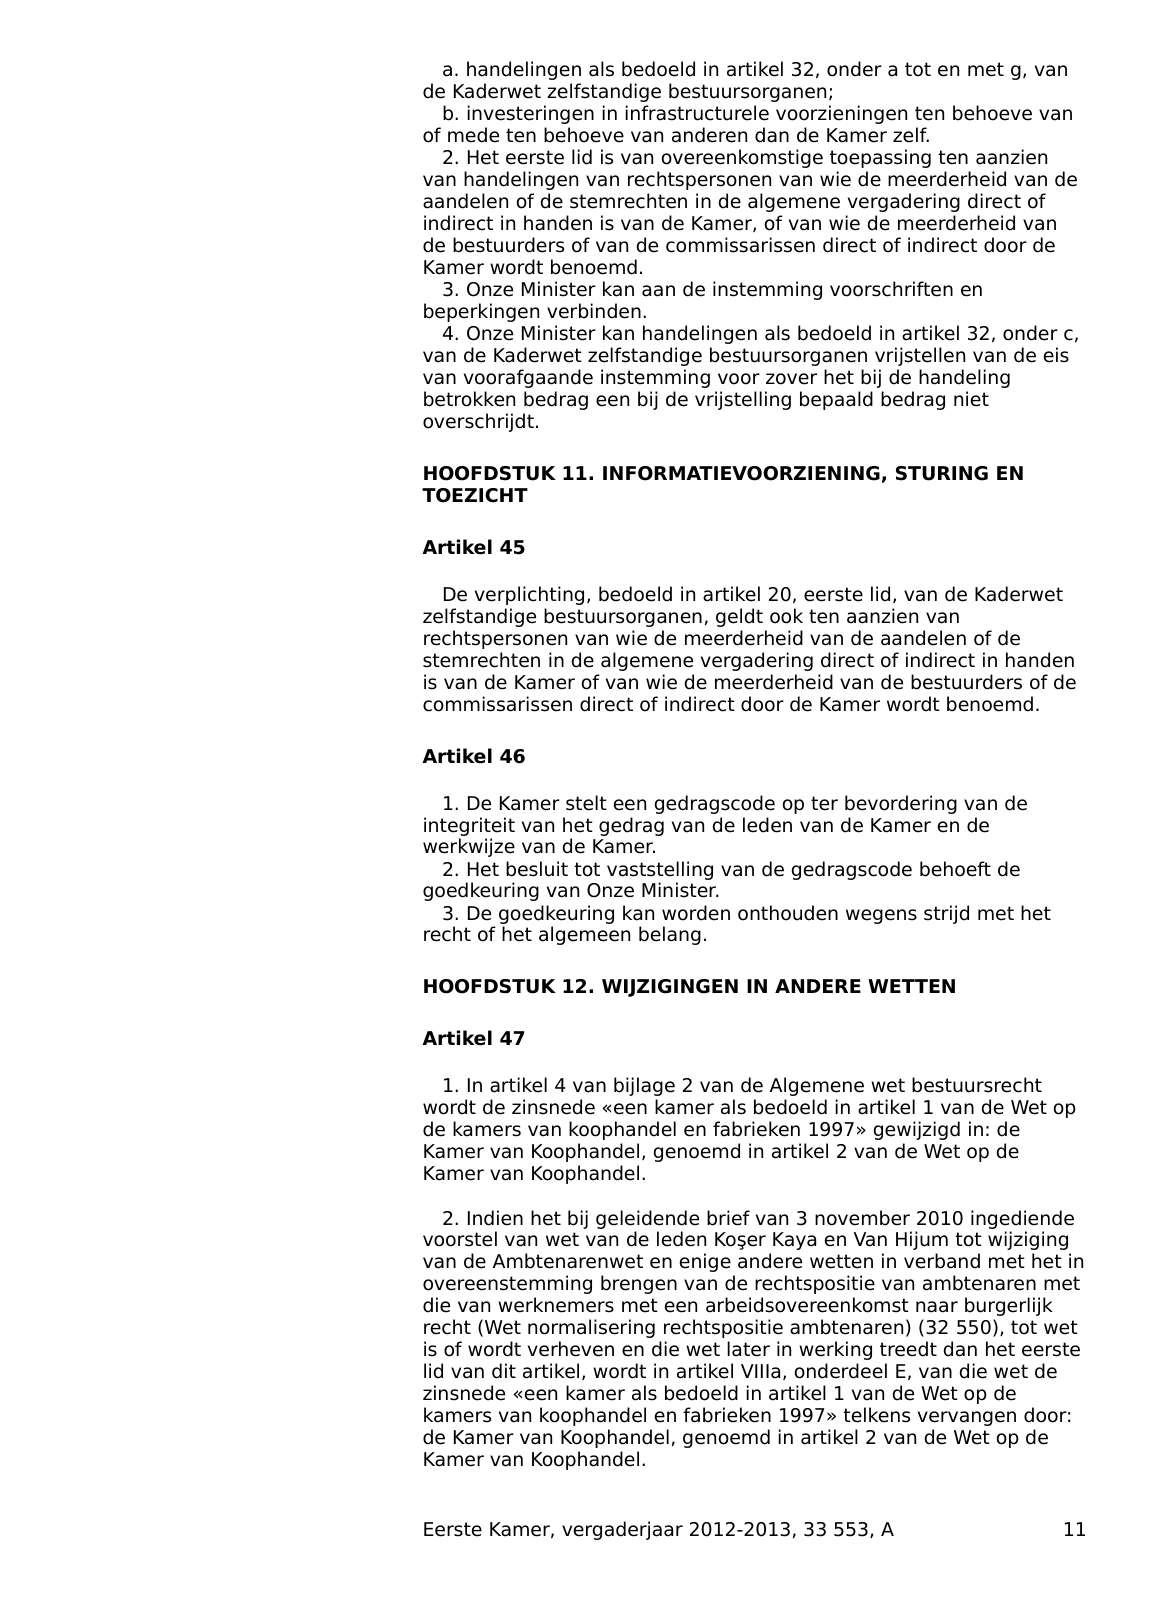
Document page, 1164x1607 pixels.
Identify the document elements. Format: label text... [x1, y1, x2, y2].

text 2. Het eerste lid is van overeenkomstige toepassing ten aanzien van handelingen van rechtspersonen van wie de meerderheid van de aandelen of de stemrechten in de algemene vergadering direct of indirect in handen is van de Kamer, of van wie de meerderheid van de bestuurders of van de commissarissen direct of indirect door de Kamer wordt benoemd. [422, 147, 1087, 279]
text 4. Onze Minister kan handelingen als bedoeld in artikel 32, onder c, van de Kaderwet zelfstandige bestuursorganen vrijstellen van de eis van voorafgaande instemming voor zover het bij de handeling betrokken bedrag een bij de vrijstelling bepaald bedrag niet overschrijdt. [422, 323, 1087, 433]
subtitle Artikel 47 [422, 1028, 1087, 1050]
text De verplichting, bedoeld in artikel 20, eerste lid, van de Kaderwet zelfstandige bestuursorganen, geldt ook ten aanzien van rechtspersonen van wie de meerderheid van de aandelen of de stemrechten in de algemene vergadering direct of indirect in handen is van de Kamer of van wie de meerderheid van de bestuurders of de commissarissen direct of indirect door de Kamer wordt benoemd. [422, 584, 1087, 716]
subtitle HOOFDSTUK 12. WIJZIGINGEN IN ANDERE WETTEN [422, 976, 1087, 998]
text 3. De goedkeuring kan worden onthouden wegens strijd met het recht of het algemeen belang. [422, 902, 1087, 946]
text 1. De Kamer stelt een gedragscode op ter bevordering van de integriteit van het gedrag van de leden van de Kamer en de werkwijze van de Kamer. [422, 792, 1087, 858]
subtitle Artikel 45 [422, 537, 1087, 559]
text a. handelingen als bedoeld in artikel 32, onder a tot en met g, van de Kaderwet zelfstandige bestuursorganen; [422, 59, 1087, 103]
text 2. Indien het bij geleidende brief van 3 november 2010 ingediende voorstel van wet van de leden Koşer Kaya en Van Hijum tot wijziging van de Ambtenarenwet en enige andere wetten in verband met het in overeenstemming brengen van de rechtspositie van ambtenaren met die van werknemers met een arbeidsovereenkomst naar burgerlijk recht (Wet normalisering rechtspositie ambtenaren) (32 550), tot wet is of wordt verheven en die wet later in werking treedt dan het eerste lid van dit artikel, wordt in artikel VIIIa, onderdeel E, van die wet de zinsnede «een kamer als bedoeld in artikel 1 van de Wet op de kamers van koophandel en fabrieken 1997» telkens vervangen door: de Kamer van Koophandel, genoemd in artikel 2 van de Wet op de Kamer van Koophandel. [422, 1207, 1087, 1471]
text 1. In artikel 4 van bijlage 2 van de Algemene wet bestuursrecht wordt de zinsnede «een kamer als bedoeld in artikel 1 van de Wet op de kamers van koophandel en fabrieken 1997» gewijzigd in: de Kamer van Koophandel, genoemd in artikel 2 van de Wet op de Kamer van Koophandel. [422, 1075, 1087, 1185]
text 3. Onze Minister kan aan de instemming voorschriften en beperkingen verbinden. [422, 279, 1087, 323]
subtitle HOOFDSTUK 11. INFORMATIEVOORZIENING, STURING EN TOEZICHT [422, 463, 1087, 507]
text 2. Het besluit tot vaststelling van de gedragscode behoeft de goedkeuring van Onze Minister. [422, 858, 1087, 902]
subtitle Artikel 46 [422, 746, 1087, 767]
text b. investeringen in infrastructurele voorzieningen ten behoeve van of mede ten behoeve van anderen dan de Kamer zelf. [422, 103, 1087, 147]
